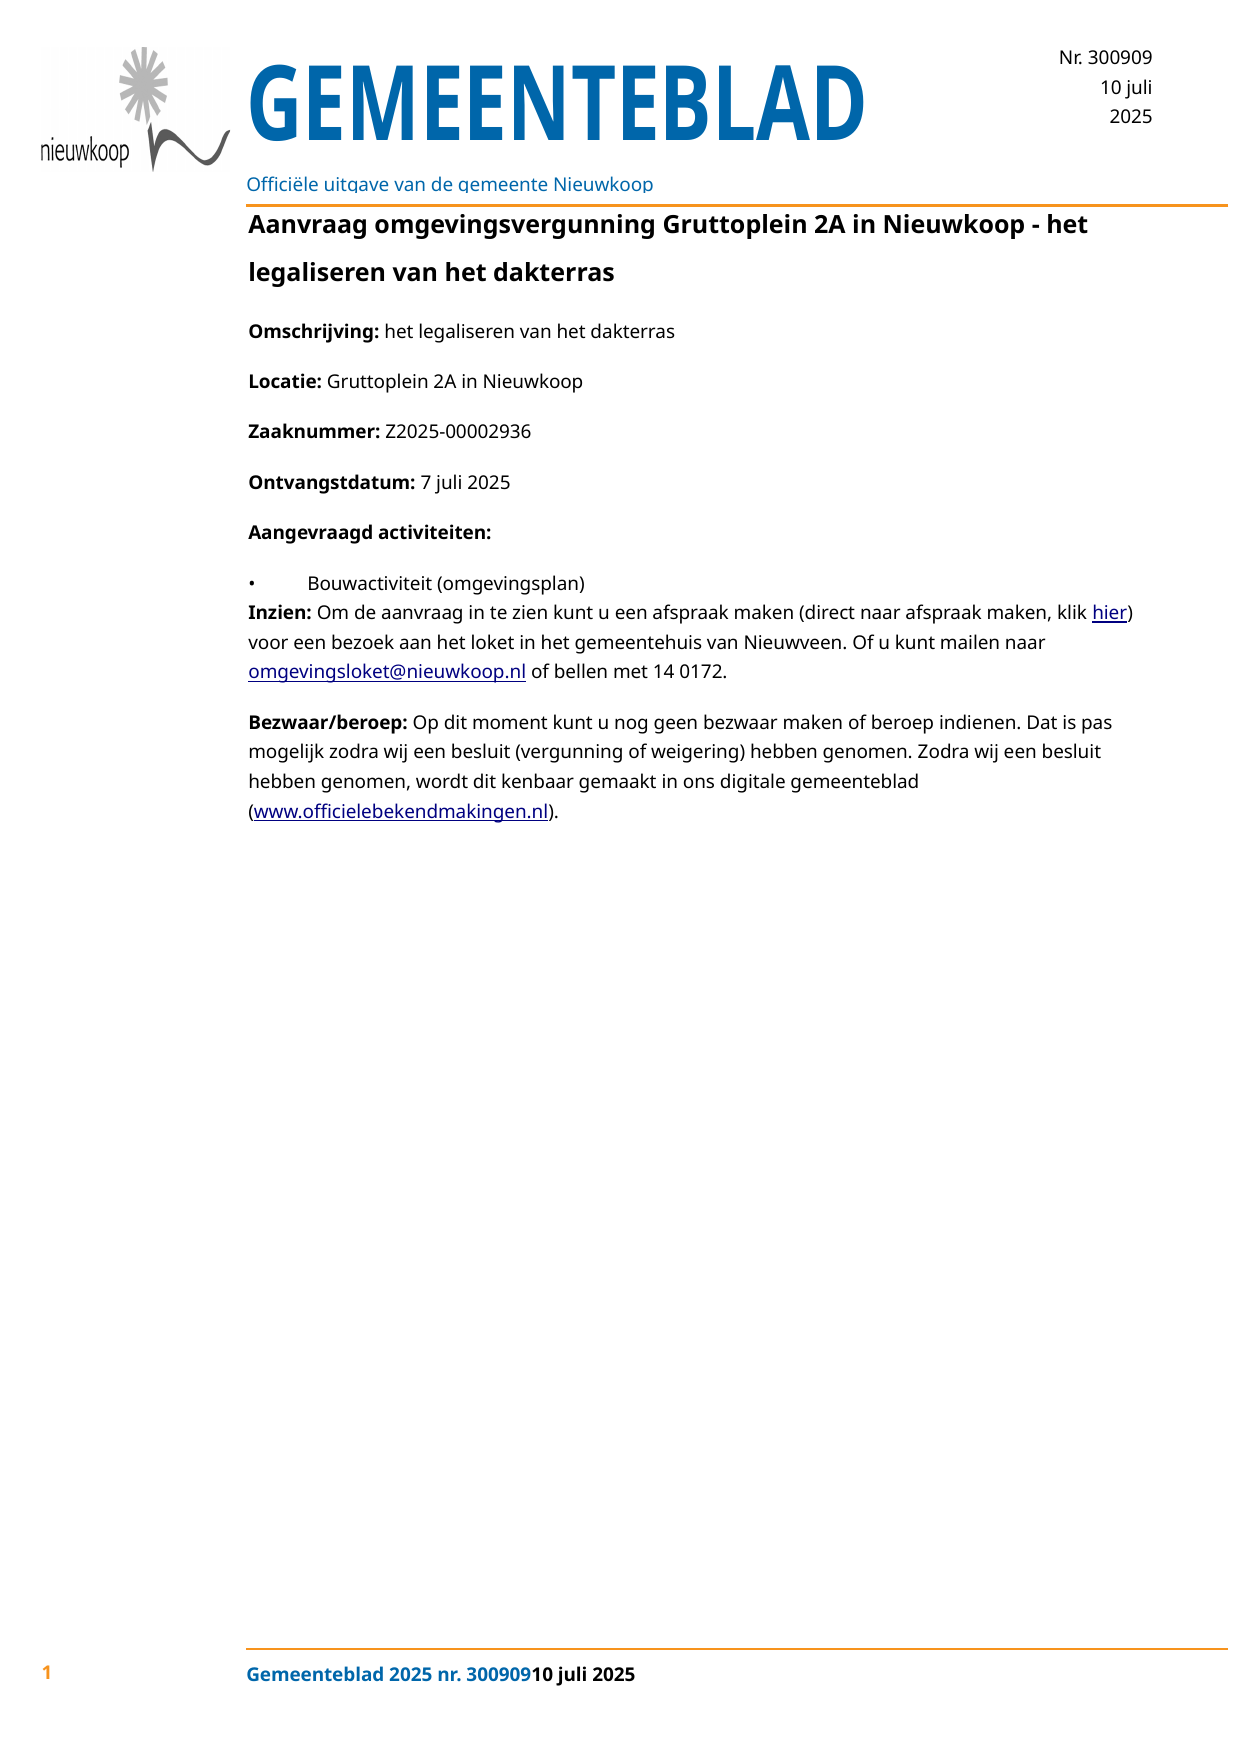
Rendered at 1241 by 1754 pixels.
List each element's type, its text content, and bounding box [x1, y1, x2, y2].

text Locatie: Gruttoplein 2A in Nieuwkoop [248, 368, 1152, 394]
text Zaaknummer: Z2025-00002936 [248, 419, 1152, 444]
picture [41, 47, 231, 172]
text Ontvangstdatum: 7 juli 2025 [248, 469, 1152, 495]
text Aanvraag omgevingsvergunning Gruttoplein 2A in Nieuwkoop - het legaliseren van het dakterras [248, 207, 1152, 288]
text Bezwaar/beroep: Op dit moment kunt u nog geen bezwaar maken of beroep indienen. Dat is pas mogelijk zodra wij een besluit (vergunning of weigering) hebben genomen. Zodra wij een besluit hebben genomen, wordt dit kenbaar gemaakt in ons digitale gemeenteblad (www.officielebekendmakingen.nl). [248, 709, 1152, 824]
text Omschrijving: het legaliseren van het dakterras [248, 318, 1152, 344]
list Bouwactiviteit (omgevingsplan) [248, 570, 1152, 596]
text Aangevraagd activiteiten: [248, 519, 1152, 545]
text Inzien: Om de aanvraag in te zien kunt u een afspraak maken (direct naar afspraak maken, klik hier) voor een bezoek aan het loket in het gemeentehuis van Nieuwveen. Of u kunt mailen naar omgevingsloket@nieuwkoop.nl of bellen met 14 0172. [248, 599, 1152, 684]
